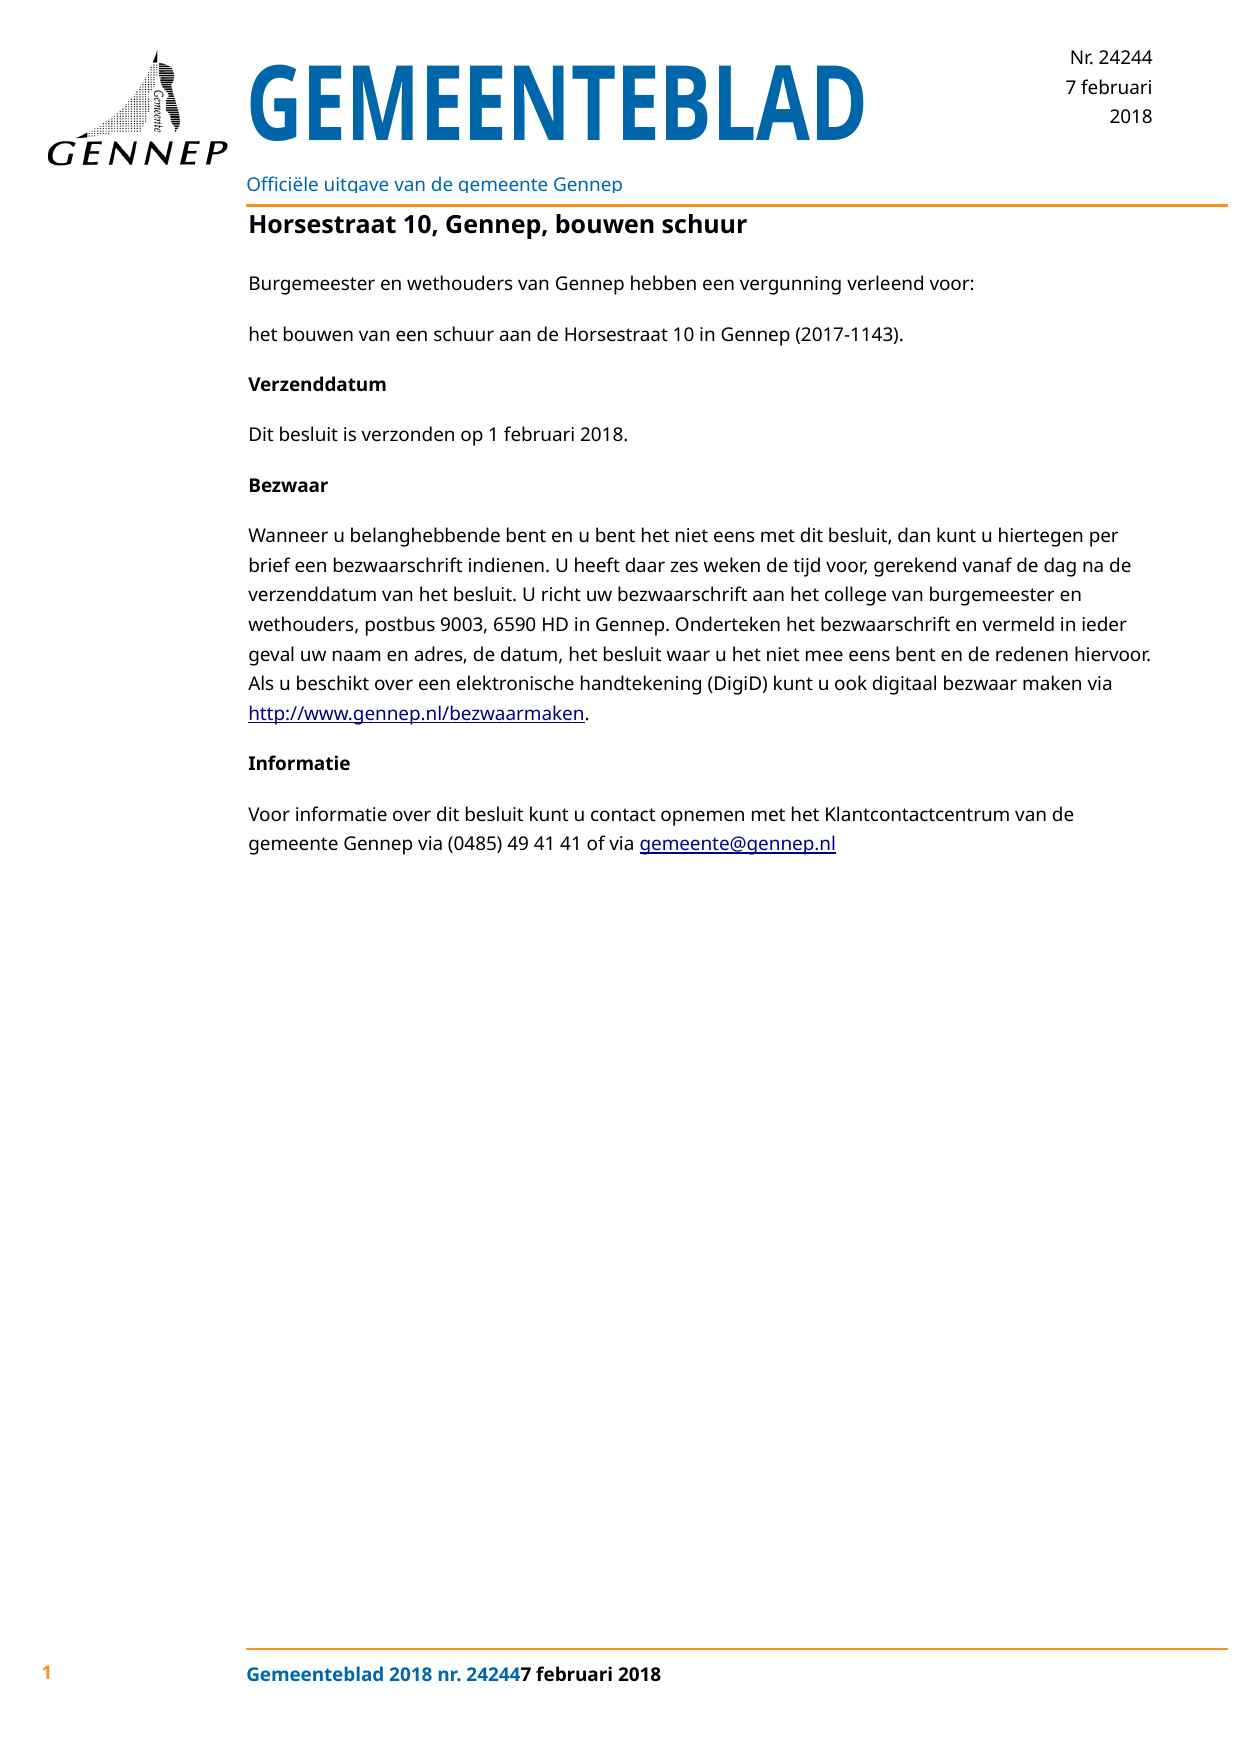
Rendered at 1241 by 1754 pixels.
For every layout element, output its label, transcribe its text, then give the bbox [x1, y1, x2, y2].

text Voor informatie over dit besluit kunt u contact opnemen met het Klantcontactcentrum van de gemeente Gennep via (0485) 49 41 41 of via gemeente@gennep.nl [248, 801, 1152, 856]
text Burgemeester en wethouders van Gennep hebben een vergunning verleend voor: [248, 270, 1152, 296]
text Wanneer u belanghebbende bent en u bent het niet eens met dit besluit, dan kunt u hiertegen per brief een bezwaarschrift indienen. U heeft daar zes weken de tijd voor, gerekend vanaf de dag na de verzenddatum van het besluit. U richt uw bezwaarschrift aan het college van burgemeester en wethouders, postbus 9003, 6590 HD in Gennep. Onderteken het bezwaarschrift en vermeld in ieder geval uw naam en adres, de datum, het besluit waar u het niet mee eens bent en de redenen hiervoor. Als u beschikt over een elektronische handtekening (DigiD) kunt u ook digitaal bezwaar maken via http://www.gennep.nl/bezwaarmaken. [248, 522, 1152, 726]
text Bezwaar [248, 472, 1152, 498]
picture [41, 47, 231, 172]
text Horsestraat 10, Gennep, bouwen schuur [248, 207, 1152, 241]
text Dit besluit is verzonden op 1 februari 2018. [248, 422, 1152, 447]
text het bouwen van een schuur aan de Horsestraat 10 in Gennep (2017-1143). [248, 321, 1152, 346]
text Informatie [248, 750, 1152, 776]
text Verzenddatum [248, 371, 1152, 397]
